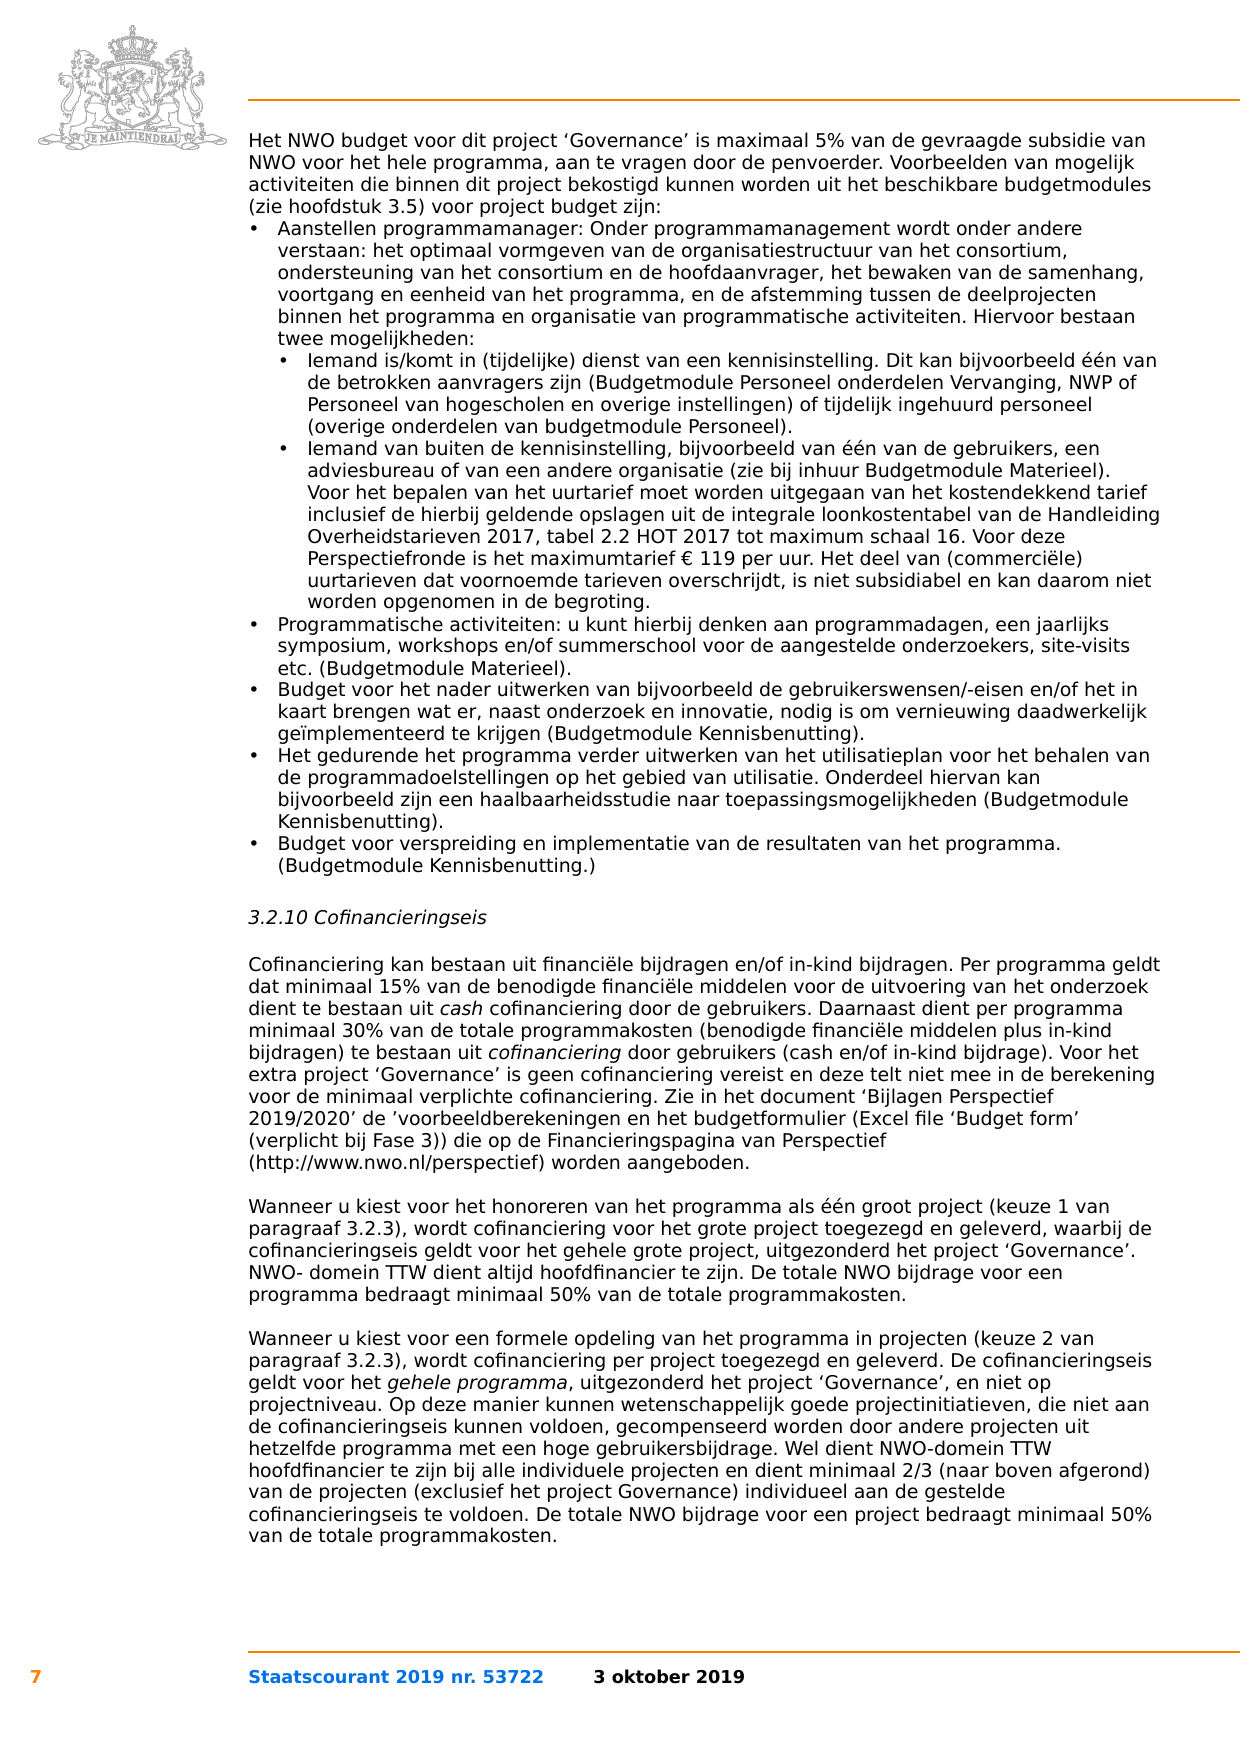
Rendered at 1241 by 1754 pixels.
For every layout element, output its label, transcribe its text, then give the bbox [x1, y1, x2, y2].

picture [38, 25, 227, 150]
text Cofinanciering kan bestaan uit financiële bijdragen en/of in-kind bijdragen. Per programma geldt dat minimaal 15% van de benodigde financiële middelen voor de uitvoering van het onderzoek dient te bestaan uit cash cofinanciering door de gebruikers. Daarnaast dient per programma minimaal 30% van de totale programmakosten (benodigde financiële middelen plus in-kind bijdragen) te bestaan uit cofinanciering door gebruikers (cash en/of in-kind bijdrage). Voor het extra project ‘Governance’ is geen cofinanciering vereist en deze telt niet mee in de berekening voor de minimaal verplichte cofinanciering. Zie in het document ‘Bijlagen Perspectief 2019/2020’ de ’voorbeeldberekeningen en het budgetformulier (Excel file ‘Budget form’ (verplicht bij Fase 3)) die op de Financieringspagina van Perspectief (http://www.nwo.nl/perspectief) worden aangeboden. [248, 954, 1163, 1174]
text • Budget voor het nader uitwerken van bijvoorbeeld de gebruikerswensen/-eisen en/of het in kaart brengen wat er, naast onderzoek en innovatie, nodig is om vernieuwing daadwerkelijk geïmplementeerd te krijgen (Budgetmodule Kennisbenutting). [248, 679, 1163, 745]
text • Iemand is/komt in (tijdelijke) dienst van een kennisinstelling. Dit kan bijvoorbeeld één van de betrokken aanvragers zijn (Budgetmodule Personeel onderdelen Vervanging, NWP of Personeel van hogescholen en overige instellingen) of tijdelijk ingehuurd personeel (overige onderdelen van budgetmodule Personeel). [278, 350, 1163, 438]
text • Programmatische activiteiten: u kunt hierbij denken aan programmadagen, een jaarlijks symposium, workshops en/of summerschool voor de aangestelde onderzoekers, site-visits etc. (Budgetmodule Materieel). [248, 613, 1163, 679]
text Het NWO budget voor dit project ‘Governance’ is maximaal 5% van de gevraagde subsidie van NWO voor het hele programma, aan te vragen door de penvoerder. Voorbeelden van mogelijk activiteiten die binnen dit project bekostigd kunnen worden uit het beschikbare budgetmodules (zie hoofdstuk 3.5) voor project budget zijn: [248, 130, 1163, 218]
text Wanneer u kiest voor het honoreren van het programma als één groot project (keuze 1 van paragraaf 3.2.3), wordt cofinanciering voor het grote project toegezegd en geleverd, waarbij de cofinancieringseis geldt voor het gehele grote project, uitgezonderd het project ‘Governance’. NWO- domein TTW dient altijd hoofdfinancier te zijn. De totale NWO bijdrage voor een programma bedraagt minimaal 50% van de totale programmakosten. [248, 1196, 1163, 1306]
text • Iemand van buiten de kennisinstelling, bijvoorbeeld van één van de gebruikers, een adviesbureau of van een andere organisatie (zie bij inhuur Budgetmodule Materieel). [278, 438, 1163, 482]
text • Aanstellen programmamanager: Onder programmamanagement wordt onder andere verstaan: het optimaal vormgeven van de organisatiestructuur van het consortium, ondersteuning van het consortium en de hoofdaanvrager, het bewaken van de samenhang, voortgang en eenheid van het programma, en de afstemming tussen de deelprojecten binnen het programma en organisatie van programmatische activiteiten. Hiervoor bestaan twee mogelijkheden: [248, 218, 1163, 350]
subtitle 3.2.10 Cofinancieringseis [248, 907, 1163, 929]
text Voor het bepalen van het uurtarief moet worden uitgegaan van het kostendekkend tarief inclusief de hierbij geldende opslagen uit de integrale loonkostentabel van de Handleiding Overheidstarieven 2017, tabel 2.2 HOT 2017 tot maximum schaal 16. Voor deze Perspectiefronde is het maximumtarief € 119 per uur. Het deel van (commerciële) uurtarieven dat voornoemde tarieven overschrijdt, is niet subsidiabel en kan daarom niet worden opgenomen in de begroting. [307, 482, 1163, 613]
text Wanneer u kiest voor een formele opdeling van het programma in projecten (keuze 2 van paragraaf 3.2.3), wordt cofinanciering per project toegezegd en geleverd. De cofinancieringseis geldt voor het gehele programma, uitgezonderd het project ‘Governance’, en niet op projectniveau. Op deze manier kunnen wetenschappelijk goede projectinitiatieven, die niet aan de cofinancieringseis kunnen voldoen, gecompenseerd worden door andere projecten uit hetzelfde programma met een hoge gebruikersbijdrage. Wel dient NWO-domein TTW hoofdfinancier te zijn bij alle individuele projecten en dient minimaal 2/3 (naar boven afgerond) van de projecten (exclusief het project Governance) individueel aan de gestelde cofinancieringseis te voldoen. De totale NWO bijdrage voor een project bedraagt minimaal 50% van de totale programmakosten. [248, 1328, 1163, 1547]
text • Budget voor verspreiding en implementatie van de resultaten van het programma. (Budgetmodule Kennisbenutting.) [248, 833, 1163, 877]
text • Het gedurende het programma verder uitwerken van het utilisatieplan voor het behalen van de programmadoelstellingen op het gebied van utilisatie. Onderdeel hiervan kan bijvoorbeeld zijn een haalbaarheidsstudie naar toepassingsmogelijkheden (Budgetmodule Kennisbenutting). [248, 745, 1163, 833]
